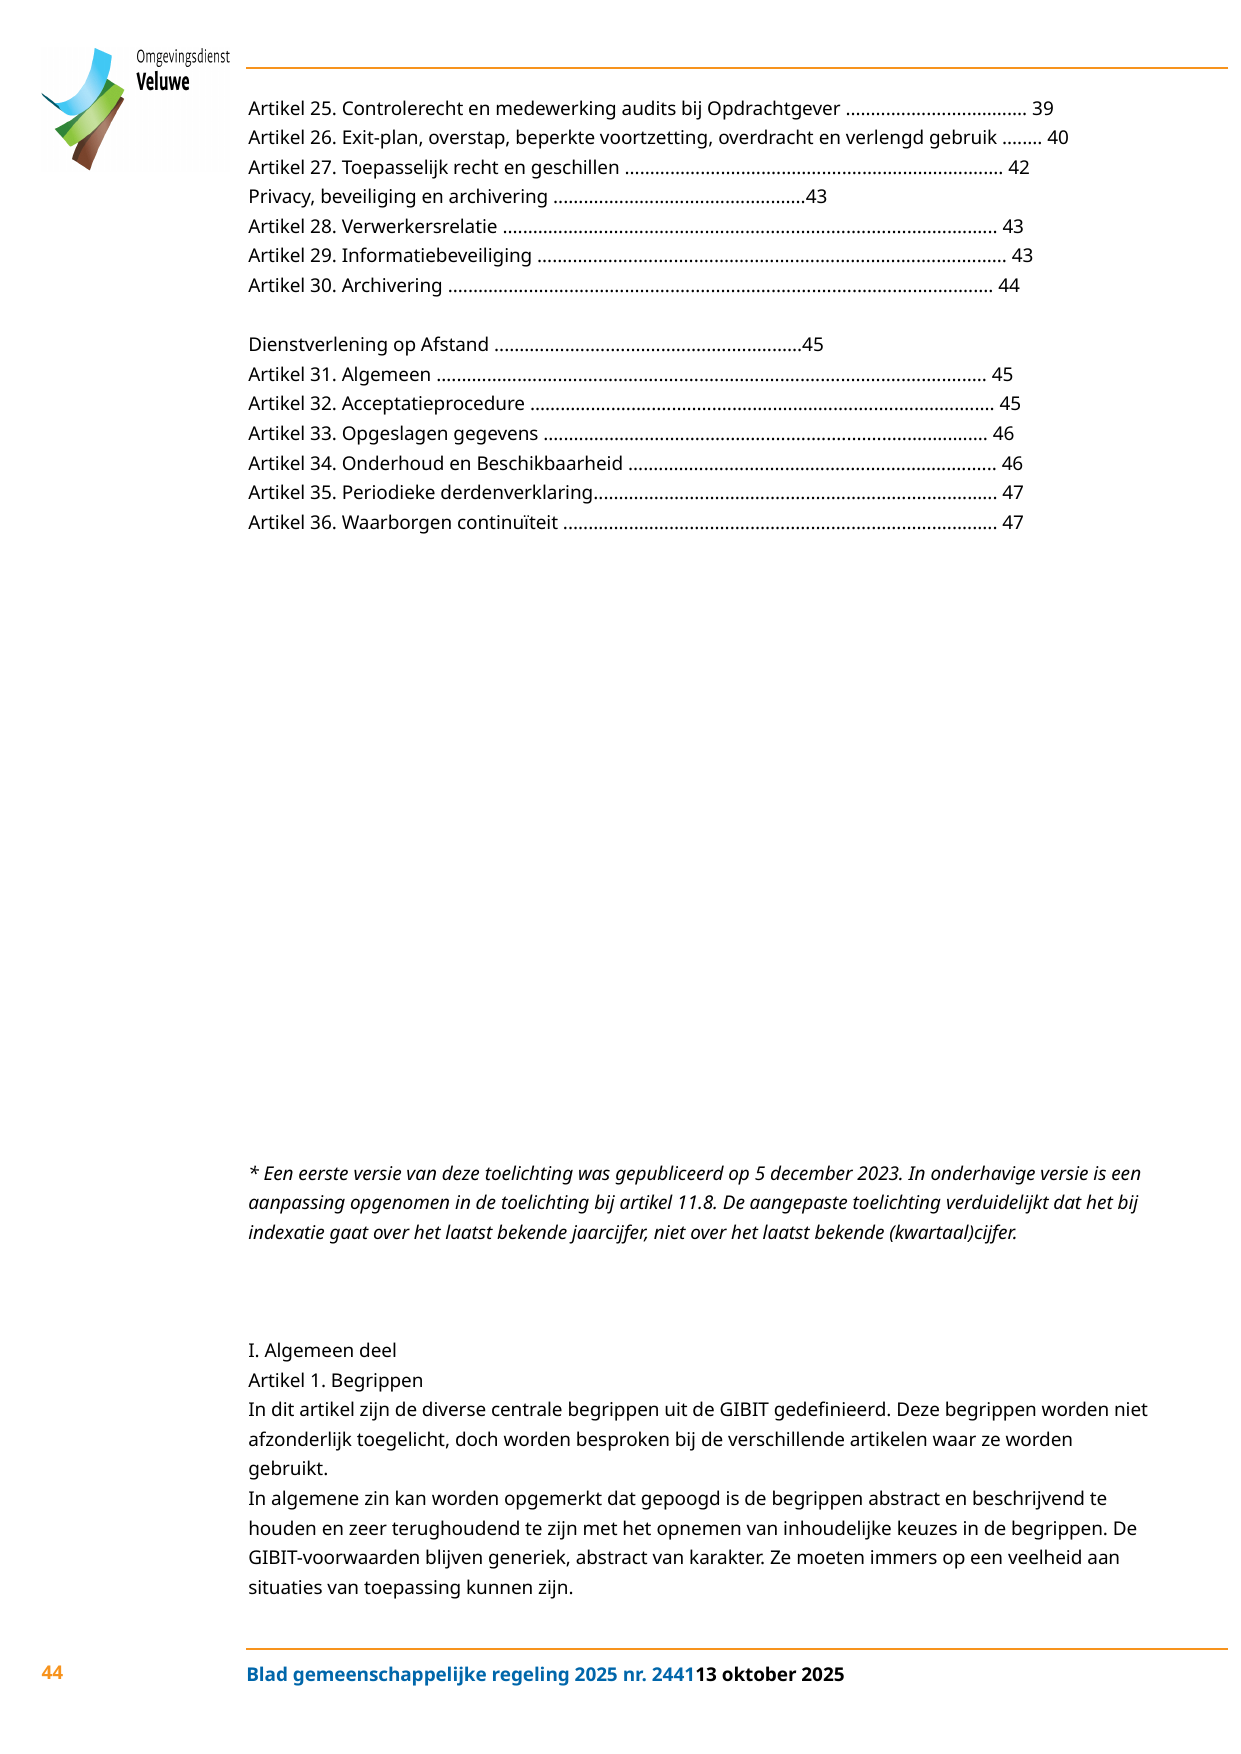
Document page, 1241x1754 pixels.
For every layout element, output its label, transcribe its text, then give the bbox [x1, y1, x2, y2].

text Artikel 34. Onderhoud en Beschikbaarheid ......................................................................... 46 [248, 450, 1152, 476]
text Artikel 31. Algemeen ............................................................................................................. 45 [248, 361, 1152, 387]
text Dienstverlening op Afstand .............................................................45 [248, 331, 1152, 357]
text * Een eerste versie van deze toelichting was gepubliceerd op 5 december 2023. In onderhavige versie is een aanpassing opgenomen in de toelichting bij artikel 11.8. De aangepaste toelichting verduidelijkt dat het bij indexatie gaat over het laatst bekende jaarcijfer, niet over het laatst bekende (kwartaal)cijfer. [248, 1160, 1152, 1245]
text In algemene zin kan worden opgemerkt dat gepoogd is de begrippen abstract en beschrijvend te houden en zeer terughoudend te zijn met het opnemen van inhoudelijke keuzes in de begrippen. De GIBIT-voorwaarden blijven generiek, abstract van karakter. Ze moeten immers op een veelheid aan situaties van toepassing kunnen zijn. [248, 1485, 1152, 1600]
text Artikel 25. Controlerecht en medewerking audits bij Opdrachtgever .................................... 39 [248, 95, 1152, 121]
text Artikel 26. Exit-plan, overstap, beperkte voortzetting, overdracht en verlengd gebruik ........ 40 [248, 124, 1152, 150]
text In dit artikel zijn de diverse centrale begrippen uit de GIBIT gedefinieerd. Deze begrippen worden niet afzonderlijk toegelicht, doch worden besproken bij de verschillende artikelen waar ze worden gebruikt. [248, 1396, 1152, 1481]
picture [41, 47, 231, 172]
text Artikel 32. Acceptatieprocedure ............................................................................................ 45 [248, 391, 1152, 416]
text I. Algemeen deel [248, 1337, 1152, 1363]
text Artikel 29. Informatiebeveiliging ............................................................................................. 43 [248, 243, 1152, 268]
text Artikel 33. Opgeslagen gegevens ........................................................................................ 46 [248, 420, 1152, 446]
text Artikel 36. Waarborgen continuïteit ...................................................................................... 47 [248, 509, 1152, 535]
text Artikel 1. Begrippen [248, 1367, 1152, 1393]
text Artikel 27. Toepasselijk recht en geschillen ........................................................................... 42 [248, 154, 1152, 180]
text Artikel 35. Periodieke derdenverklaring................................................................................ 47 [248, 479, 1152, 505]
text Privacy, beveiliging en archivering ..................................................43 [248, 183, 1152, 209]
text Artikel 28. Verwerkersrelatie .................................................................................................. 43 [248, 213, 1152, 239]
text Artikel 30. Archivering ............................................................................................................ 44 [248, 272, 1152, 298]
